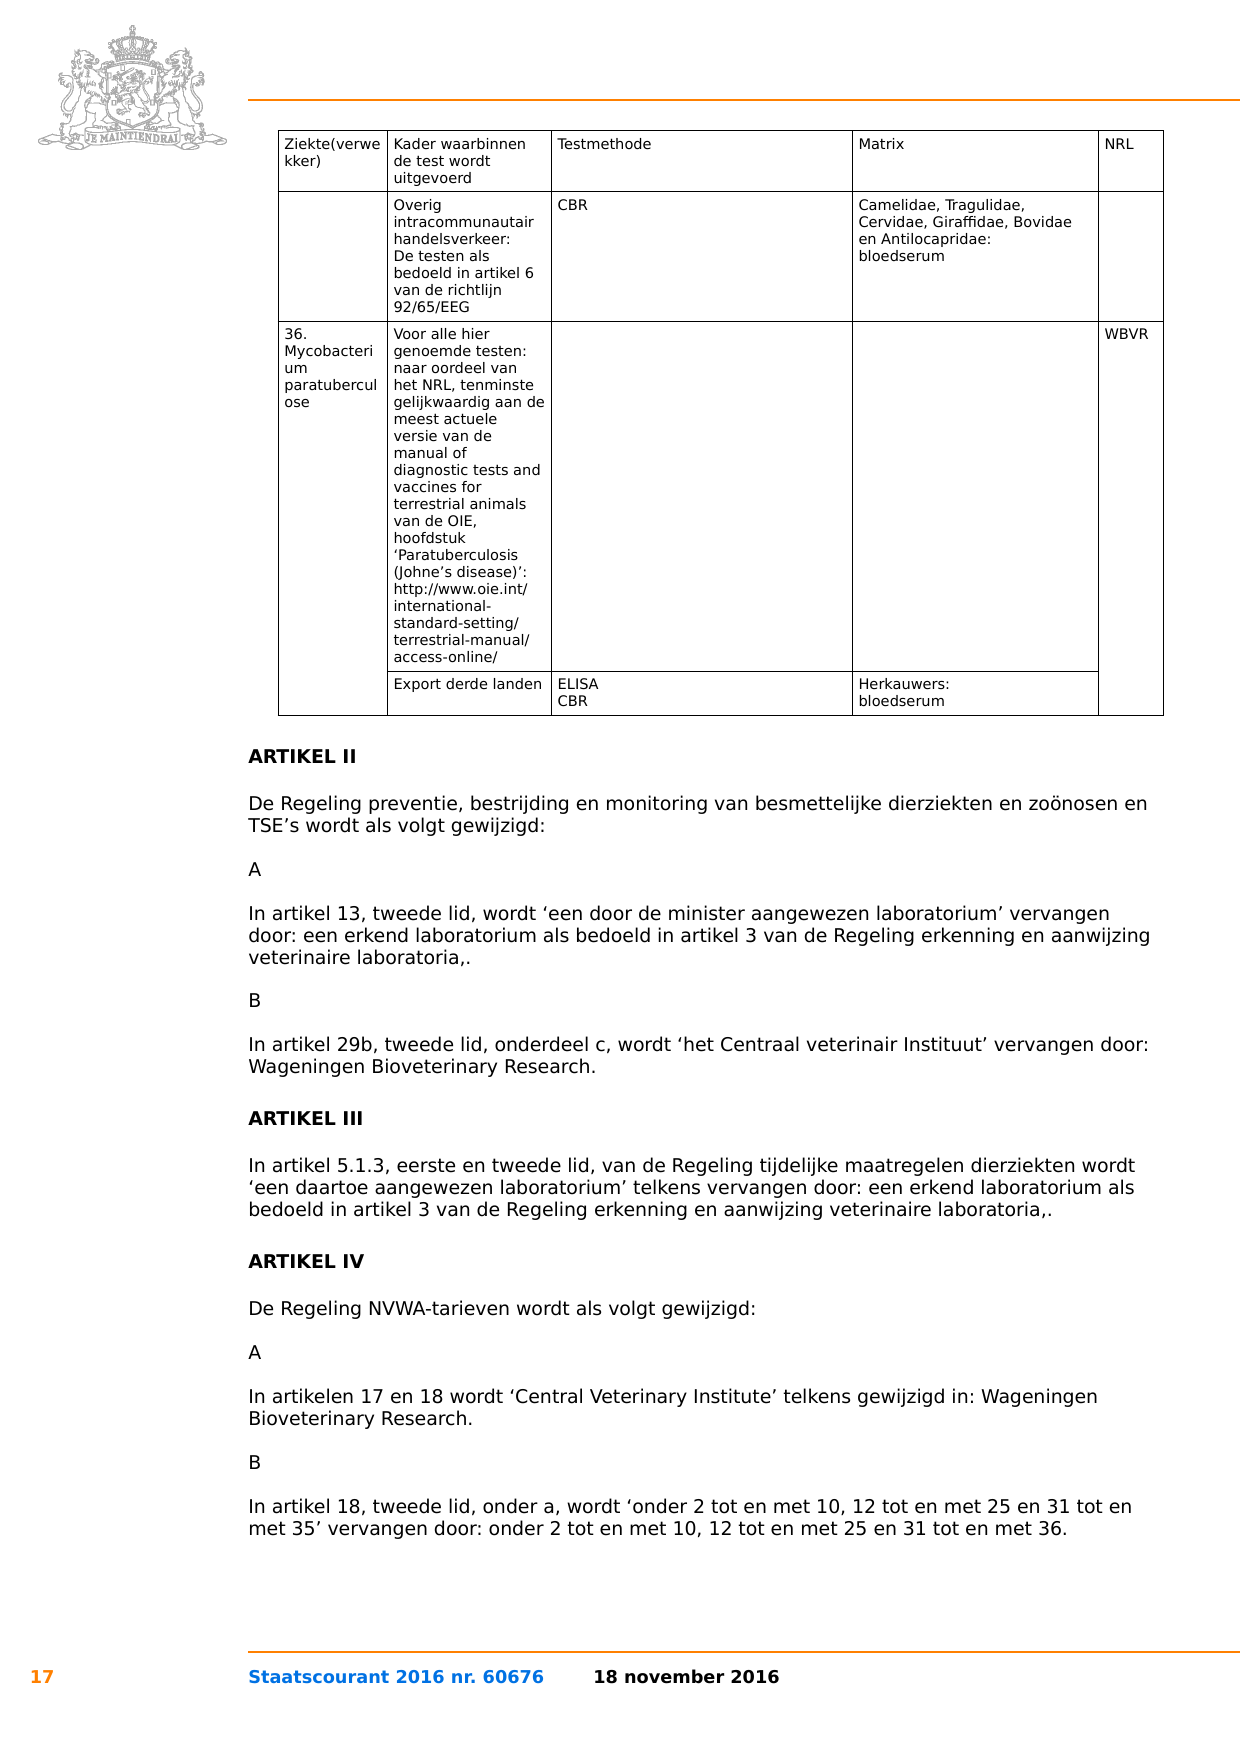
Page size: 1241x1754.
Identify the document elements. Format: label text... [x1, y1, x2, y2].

table_cell [279, 192, 387, 321]
text De Regeling preventie, bestrijding en monitoring van besmettelijke dierziekten en zoönosen en TSE’s wordt als volgt gewijzigd: [248, 793, 1163, 837]
table_cell Export derde landen [388, 672, 551, 715]
table_cell Voor alle hier genoemde testen: naar oordeel van het NRL, tenminste gelijkwaardig aan de meest actuele versie van de manual of diagnostic tests and vaccines for terrestrial animals van de OIE, hoofdstuk ‘Paratuberculosis (Johne’s disease)’: http://www.oie.int/international-standard-setting/terrestrial-manual/access-online/ [388, 322, 551, 671]
text In artikelen 17 en 18 wordt ‘Central Veterinary Institute’ telkens gewijzigd in: Wageningen Bioveterinary Research. [248, 1386, 1163, 1430]
table_cell [552, 322, 852, 671]
table_cell Herkauwers: bloedserum [853, 672, 1098, 715]
subtitle ARTIKEL IV [248, 1251, 1163, 1273]
table_header Ziekte(verwekker) [279, 131, 387, 191]
table_cell ELISA CBR [552, 672, 852, 715]
table_cell Camelidae, Tragulidae, Cervidae, Giraffidae, Bovidae en Antilocapridae: bloedserum [853, 192, 1098, 321]
text In artikel 13, tweede lid, wordt ‘een door de minister aangewezen laboratorium’ vervangen door: een erkend laboratorium als bedoeld in artikel 3 van de Regeling erkenning en aanwijzing veterinaire laboratoria,. [248, 903, 1163, 968]
text De Regeling NVWA-tarieven wordt als volgt gewijzigd: [248, 1298, 1163, 1320]
table_cell Overig intracommunautair handelsverkeer: De testen als bedoeld in artikel 6 van de richtlijn 92/65/EEG [388, 192, 551, 321]
picture [38, 25, 227, 150]
table_cell CBR [552, 192, 852, 321]
subtitle ARTIKEL II [248, 746, 1163, 768]
text B [248, 1452, 1163, 1474]
subtitle ARTIKEL III [248, 1108, 1163, 1130]
text A [248, 859, 1163, 881]
text A [248, 1342, 1163, 1364]
table_cell [853, 322, 1098, 671]
text B [248, 990, 1163, 1012]
text In artikel 29b, tweede lid, onderdeel c, wordt ‘het Centraal veterinair Instituut’ vervangen door: Wageningen Bioveterinary Research. [248, 1034, 1163, 1078]
table_cell 36. Mycobacterium paratuberculose [279, 322, 387, 715]
table_header Testmethode [552, 131, 852, 191]
table_cell [1099, 192, 1163, 321]
table_cell WBVR [1099, 322, 1163, 715]
text In artikel 18, tweede lid, onder a, wordt ‘onder 2 tot en met 10, 12 tot en met 25 en 31 tot en met 35’ vervangen door: onder 2 tot en met 10, 12 tot en met 25 en 31 tot en met 36. [248, 1496, 1163, 1539]
text In artikel 5.1.3, eerste en tweede lid, van de Regeling tijdelijke maatregelen dierziekten wordt ‘een daartoe aangewezen laboratorium’ telkens vervangen door: een erkend laboratorium als bedoeld in artikel 3 van de Regeling erkenning en aanwijzing veterinaire laboratoria,. [248, 1155, 1163, 1221]
table_header Kader waarbinnen de test wordt uitgevoerd [388, 131, 551, 191]
table_header NRL [1099, 131, 1163, 191]
table_header Matrix [853, 131, 1098, 191]
